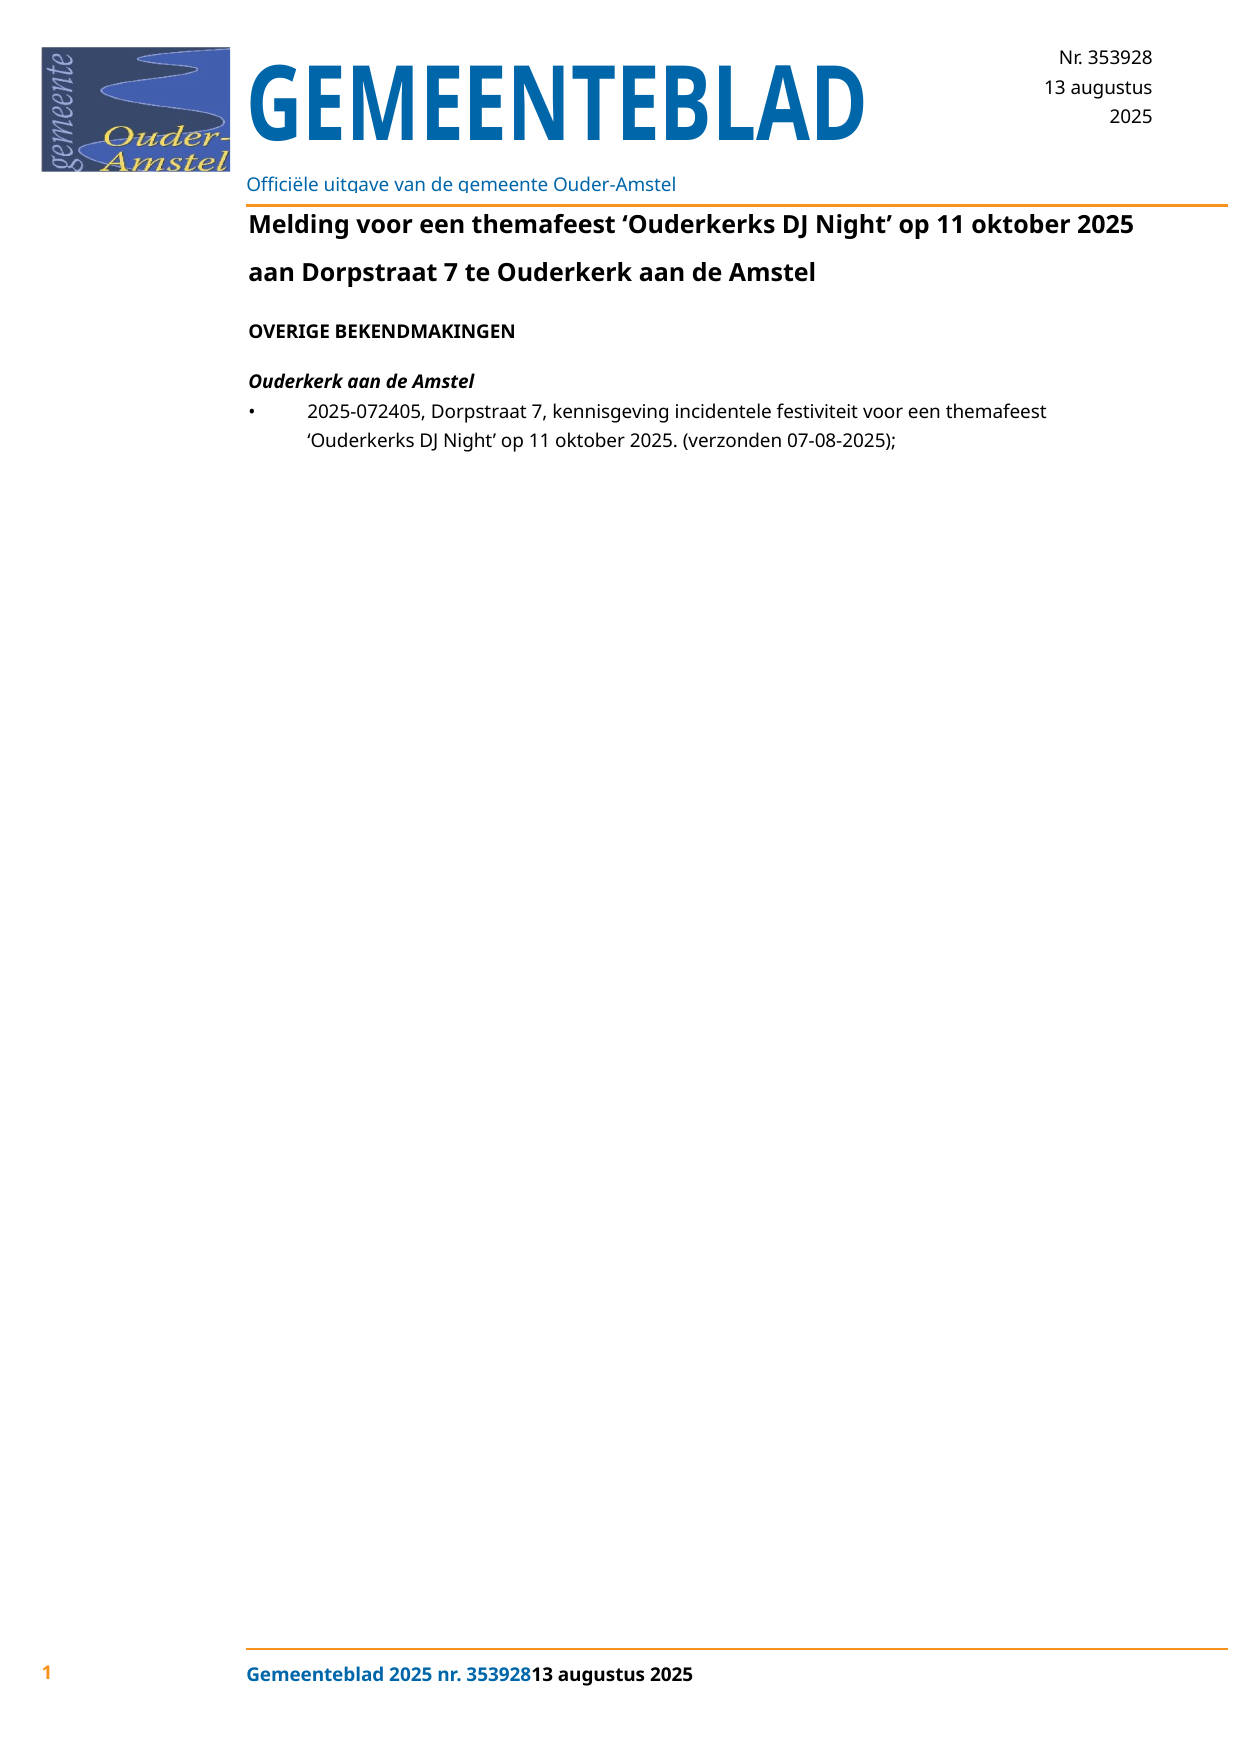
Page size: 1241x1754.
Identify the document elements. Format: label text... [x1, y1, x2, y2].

text OVERIGE BEKENDMAKINGEN [248, 318, 1152, 344]
list 2025-072405, Dorpstraat 7, kennisgeving incidentele festiviteit voor een themafeest ‘Ouderkerks DJ Night’ op 11 oktober 2025. (verzonden 07-08-2025); [248, 398, 1152, 453]
text Melding voor een themafeest ‘Ouderkerks DJ Night’ op 11 oktober 2025 aan Dorpstraat 7 te Ouderkerk aan de Amstel [248, 207, 1152, 288]
picture [41, 47, 231, 172]
text Ouderkerk aan de Amstel [248, 368, 1152, 394]
